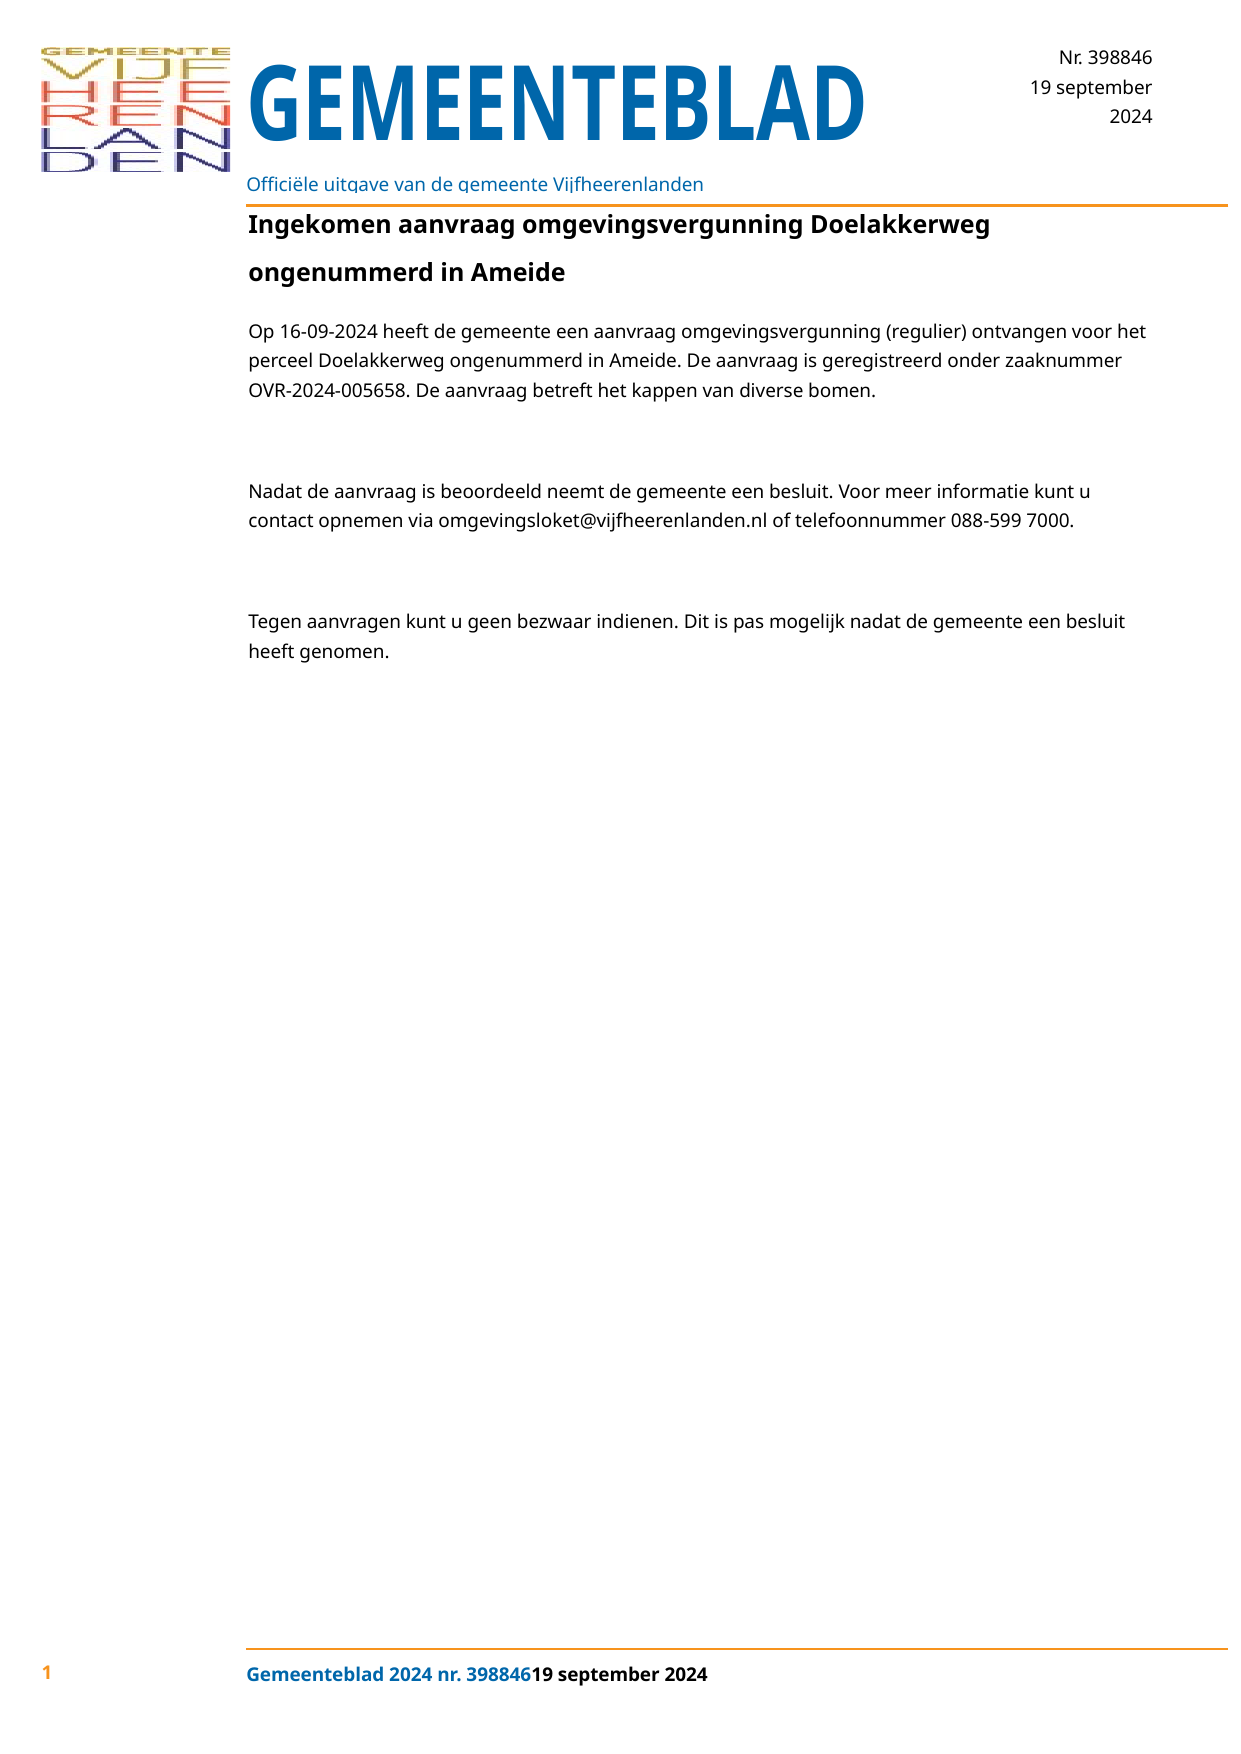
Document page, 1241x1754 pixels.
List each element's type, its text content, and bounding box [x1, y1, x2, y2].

text Nadat de aanvraag is beoordeeld neemt de gemeente een besluit. Voor meer informatie kunt u contact opnemen via omgevingsloket@vijfheerenlanden.nl of telefoonnummer 088-599 7000. [248, 478, 1152, 533]
picture [41, 47, 231, 172]
text Tegen aanvragen kunt u geen bezwaar indienen. Dit is pas mogelijk nadat de gemeente een besluit heeft genomen. [248, 608, 1152, 664]
text Ingekomen aanvraag omgevingsvergunning Doelakkerweg ongenummerd in Ameide [248, 207, 1152, 288]
text Op 16-09-2024 heeft de gemeente een aanvraag omgevingsvergunning (regulier) ontvangen voor het perceel Doelakkerweg ongenummerd in Ameide. De aanvraag is geregistreerd onder zaaknummer OVR-2024-005658. De aanvraag betreft het kappen van diverse bomen. [248, 318, 1152, 403]
